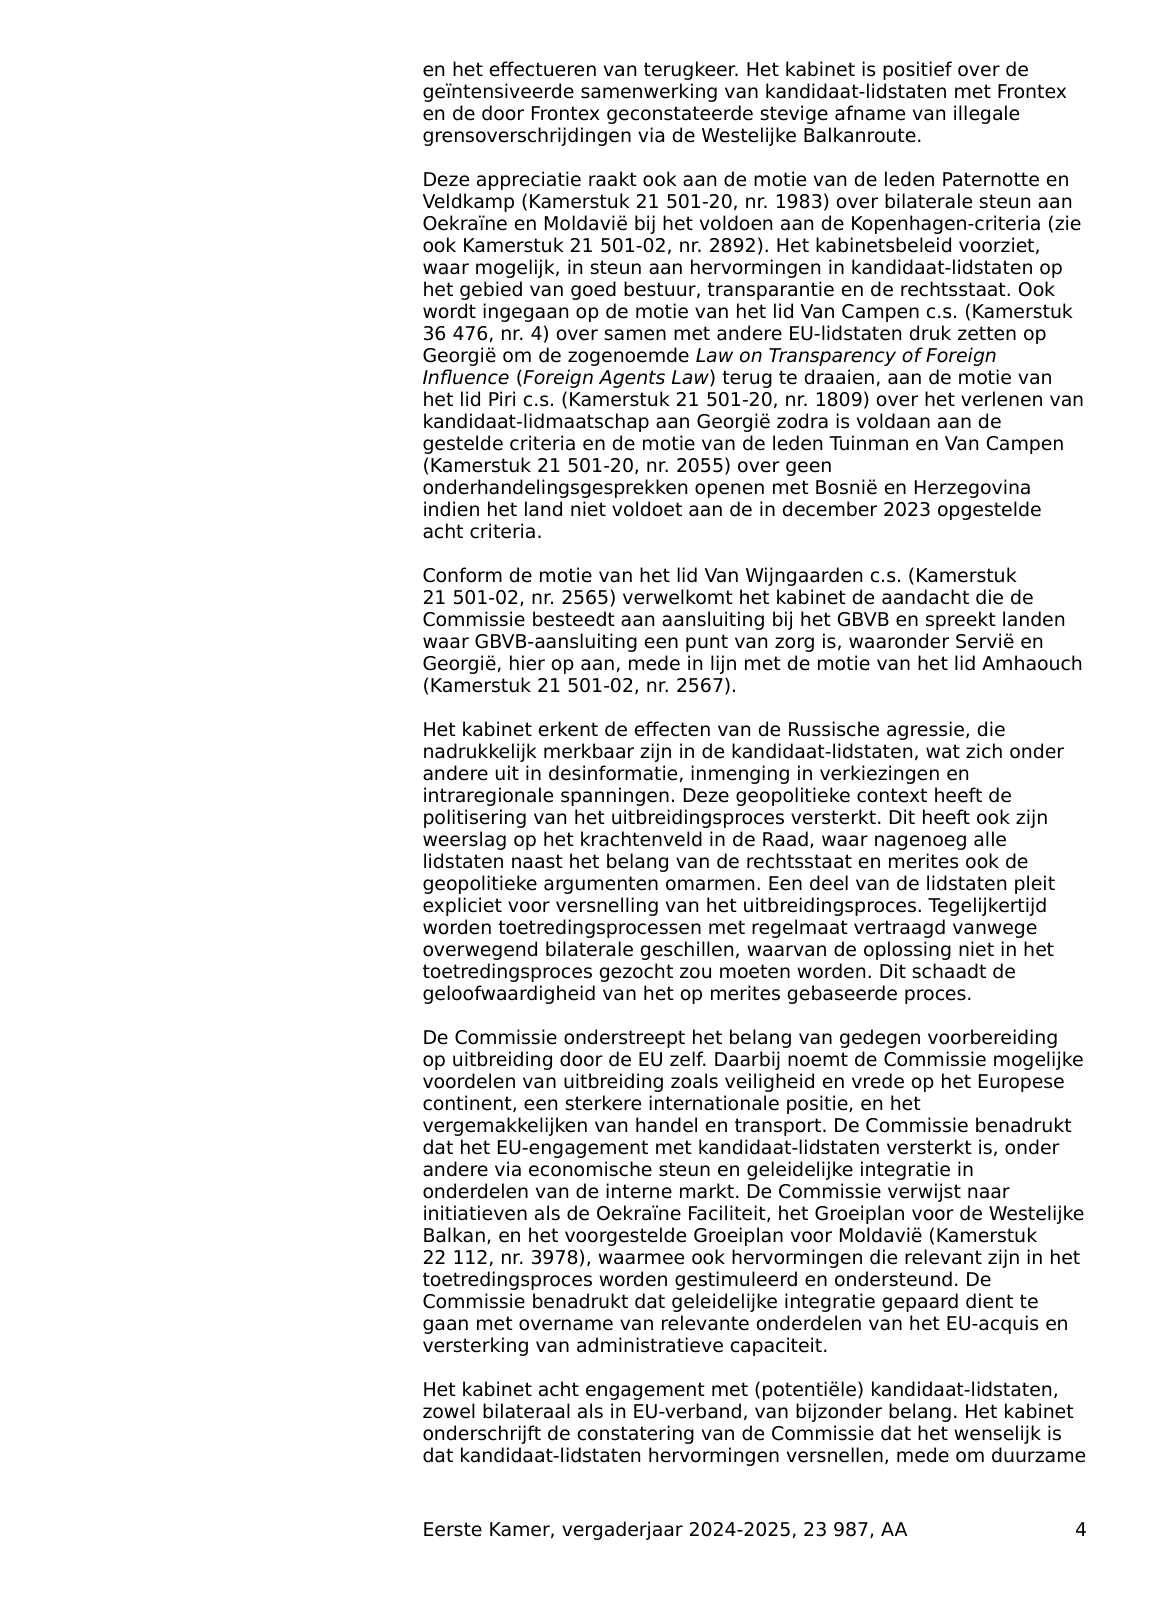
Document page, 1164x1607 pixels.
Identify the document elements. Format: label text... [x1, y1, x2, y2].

text Het kabinet erkent de effecten van de Russische agressie, die nadrukkelijk merkbaar zijn in de kandidaat-lidstaten, wat zich onder andere uit in desinformatie, inmenging in verkiezingen en intraregionale spanningen. Deze geopolitieke context heeft de politisering van het uitbreidingsproces versterkt. Dit heeft ook zijn weerslag op het krachtenveld in de Raad, waar nagenoeg alle lidstaten naast het belang van de rechtsstaat en merites ook de geopolitieke argumenten omarmen. Een deel van de lidstaten pleit expliciet voor versnelling van het uitbreidingsproces. Tegelijkertijd worden toetredingsprocessen met regelmaat vertraagd vanwege overwegend bilaterale geschillen, waarvan de oplossing niet in het toetredingsproces gezocht zou moeten worden. Dit schaadt de geloofwaardigheid van het op merites gebaseerde proces. [422, 719, 1087, 1005]
text Conform de motie van het lid Van Wijngaarden c.s. (Kamerstuk 21 501-02, nr. 2565) verwelkomt het kabinet de aandacht die de Commissie besteedt aan aansluiting bij het GBVB en spreekt landen waar GBVB-aansluiting een punt van zorg is, waaronder Servië en Georgië, hier op aan, mede in lijn met de motie van het lid Amhaouch (Kamerstuk 21 501-02, nr. 2567). [422, 565, 1087, 697]
text De Commissie onderstreept het belang van gedegen voorbereiding op uitbreiding door de EU zelf. Daarbij noemt de Commissie mogelijke voordelen van uitbreiding zoals veiligheid en vrede op het Europese continent, een sterkere internationale positie, en het vergemakkelijken van handel en transport. De Commissie benadrukt dat het EU-engagement met kandidaat-lidstaten versterkt is, onder andere via economische steun en geleidelijke integratie in onderdelen van de interne markt. De Commissie verwijst naar initiatieven als de Oekraïne Faciliteit, het Groeiplan voor de Westelijke Balkan, en het voorgestelde Groeiplan voor Moldavië (Kamerstuk 22 112, nr. 3978), waarmee ook hervormingen die relevant zijn in het toetredingsproces worden gestimuleerd en ondersteund. De Commissie benadrukt dat geleidelijke integratie gepaard dient te gaan met overname van relevante onderdelen van het EU-acquis en versterking van administratieve capaciteit. [422, 1027, 1087, 1357]
text Deze appreciatie raakt ook aan de motie van de leden Paternotte en Veldkamp (Kamerstuk 21 501-20, nr. 1983) over bilaterale steun aan Oekraïne en Moldavië bij het voldoen aan de Kopenhagen-criteria (zie ook Kamerstuk 21 501-02, nr. 2892). Het kabinetsbeleid voorziet, waar mogelijk, in steun aan hervormingen in kandidaat-lidstaten op het gebied van goed bestuur, transparantie en de rechtsstaat. Ook wordt ingegaan op de motie van het lid Van Campen c.s. (Kamerstuk 36 476, nr. 4) over samen met andere EU-lidstaten druk zetten op Georgië om de zogenoemde Law on Transparency of Foreign Influence (Foreign Agents Law) terug te draaien, aan de motie van het lid Piri c.s. (Kamerstuk 21 501-20, nr. 1809) over het verlenen van kandidaat-lidmaatschap aan Georgië zodra is voldaan aan de gestelde criteria en de motie van de leden Tuinman en Van Campen (Kamerstuk 21 501-20, nr. 2055) over geen onderhandelingsgesprekken openen met Bosnië en Herzegovina indien het land niet voldoet aan de in december 2023 opgestelde acht criteria. [422, 169, 1087, 543]
text Het kabinet acht engagement met (potentiële) kandidaat-lidstaten, zowel bilateraal als in EU-verband, van bijzonder belang. Het kabinet onderschrijft de constatering van de Commissie dat het wenselijk is dat kandidaat-lidstaten hervormingen versnellen, mede om duurzame [422, 1379, 1087, 1467]
text en het effectueren van terugkeer. Het kabinet is positief over de geïntensiveerde samenwerking van kandidaat-lidstaten met Frontex en de door Frontex geconstateerde stevige afname van illegale grensoverschrijdingen via de Westelijke Balkanroute. [422, 59, 1087, 147]
